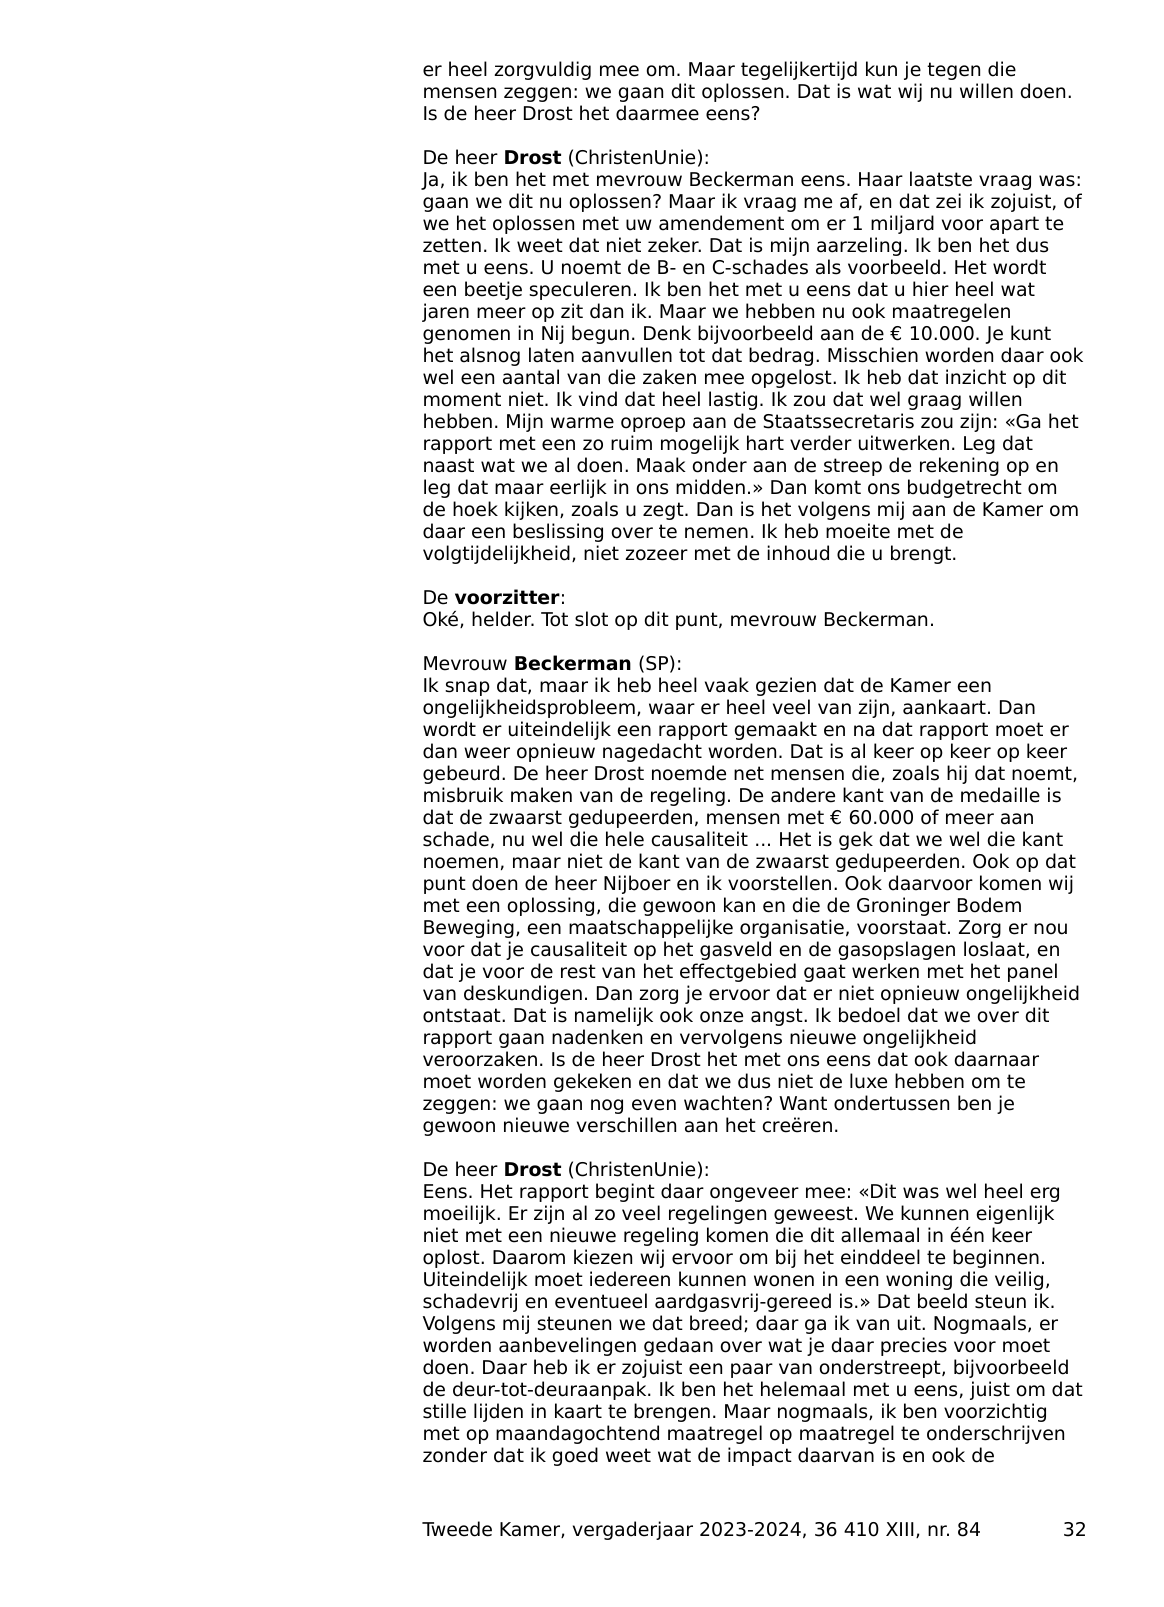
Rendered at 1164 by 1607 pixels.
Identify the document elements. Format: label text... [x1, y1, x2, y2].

text Eens. Het rapport begint daar ongeveer mee: «Dit was wel heel erg moeilijk. Er zijn al zo veel regelingen geweest. We kunnen eigenlijk niet met een nieuwe regeling komen die dit allemaal in één keer oplost. Daarom kiezen wij ervoor om bij het einddeel te beginnen. Uiteindelijk moet iedereen kunnen wonen in een woning die veilig, schadevrij en eventueel aardgasvrij-gereed is.» Dat beeld steun ik. Volgens mij steunen we dat breed; daar ga ik van uit. Nogmaals, er worden aanbevelingen gedaan over wat je daar precies voor moet doen. Daar heb ik er zojuist een paar van onderstreept, bijvoorbeeld de deur-tot-deuraanpak. Ik ben het helemaal met u eens, juist om dat stille lijden in kaart te brengen. Maar nogmaals, ik ben voorzichtig met op maandagochtend maatregel op maatregel te onderschrijven zonder dat ik goed weet wat de impact daarvan is en ook de [422, 1181, 1087, 1467]
text er heel zorgvuldig mee om. Maar tegelijkertijd kun je tegen die mensen zeggen: we gaan dit oplossen. Dat is wat wij nu willen doen. Is de heer Drost het daarmee eens? [422, 59, 1087, 125]
text Ja, ik ben het met mevrouw Beckerman eens. Haar laatste vraag was: gaan we dit nu oplossen? Maar ik vraag me af, en dat zei ik zojuist, of we het oplossen met uw amendement om er 1 miljard voor apart te zetten. Ik weet dat niet zeker. Dat is mijn aarzeling. Ik ben het dus met u eens. U noemt de B- en C-schades als voorbeeld. Het wordt een beetje speculeren. Ik ben het met u eens dat u hier heel wat jaren meer op zit dan ik. Maar we hebben nu ook maatregelen genomen in Nij begun. Denk bijvoorbeeld aan de € 10.000. Je kunt het alsnog laten aanvullen tot dat bedrag. Misschien worden daar ook wel een aantal van die zaken mee opgelost. Ik heb dat inzicht op dit moment niet. Ik vind dat heel lastig. Ik zou dat wel graag willen hebben. Mijn warme oproep aan de Staatssecretaris zou zijn: «Ga het rapport met een zo ruim mogelijk hart verder uitwerken. Leg dat naast wat we al doen. Maak onder aan de streep de rekening op en leg dat maar eerlijk in ons midden.» Dan komt ons budgetrecht om de hoek kijken, zoals u zegt. Dan is het volgens mij aan de Kamer om daar een beslissing over te nemen. Ik heb moeite met de volgtijdelijkheid, niet zozeer met de inhoud die u brengt. [422, 169, 1087, 565]
text De heer Drost (ChristenUnie): [422, 1159, 1087, 1181]
text Ik snap dat, maar ik heb heel vaak gezien dat de Kamer een ongelijkheidsprobleem, waar er heel veel van zijn, aankaart. Dan wordt er uiteindelijk een rapport gemaakt en na dat rapport moet er dan weer opnieuw nagedacht worden. Dat is al keer op keer op keer gebeurd. De heer Drost noemde net mensen die, zoals hij dat noemt, misbruik maken van de regeling. De andere kant van de medaille is dat de zwaarst gedupeerden, mensen met € 60.000 of meer aan schade, nu wel die hele causaliteit ... Het is gek dat we wel die kant noemen, maar niet de kant van de zwaarst gedupeerden. Ook op dat punt doen de heer Nijboer en ik voorstellen. Ook daarvoor komen wij met een oplossing, die gewoon kan en die de Groninger Bodem Beweging, een maatschappelijke organisatie, voorstaat. Zorg er nou voor dat je causaliteit op het gasveld en de gasopslagen loslaat, en dat je voor de rest van het effectgebied gaat werken met het panel van deskundigen. Dan zorg je ervoor dat er niet opnieuw ongelijkheid ontstaat. Dat is namelijk ook onze angst. Ik bedoel dat we over dit rapport gaan nadenken en vervolgens nieuwe ongelijkheid veroorzaken. Is de heer Drost het met ons eens dat ook daarnaar moet worden gekeken en dat we dus niet de luxe hebben om te zeggen: we gaan nog even wachten? Want ondertussen ben je gewoon nieuwe verschillen aan het creëren. [422, 675, 1087, 1137]
text De voorzitter: [422, 587, 1087, 609]
text Mevrouw Beckerman (SP): [422, 653, 1087, 675]
text De heer Drost (ChristenUnie): [422, 147, 1087, 169]
text Oké, helder. Tot slot op dit punt, mevrouw Beckerman. [422, 609, 1087, 631]
